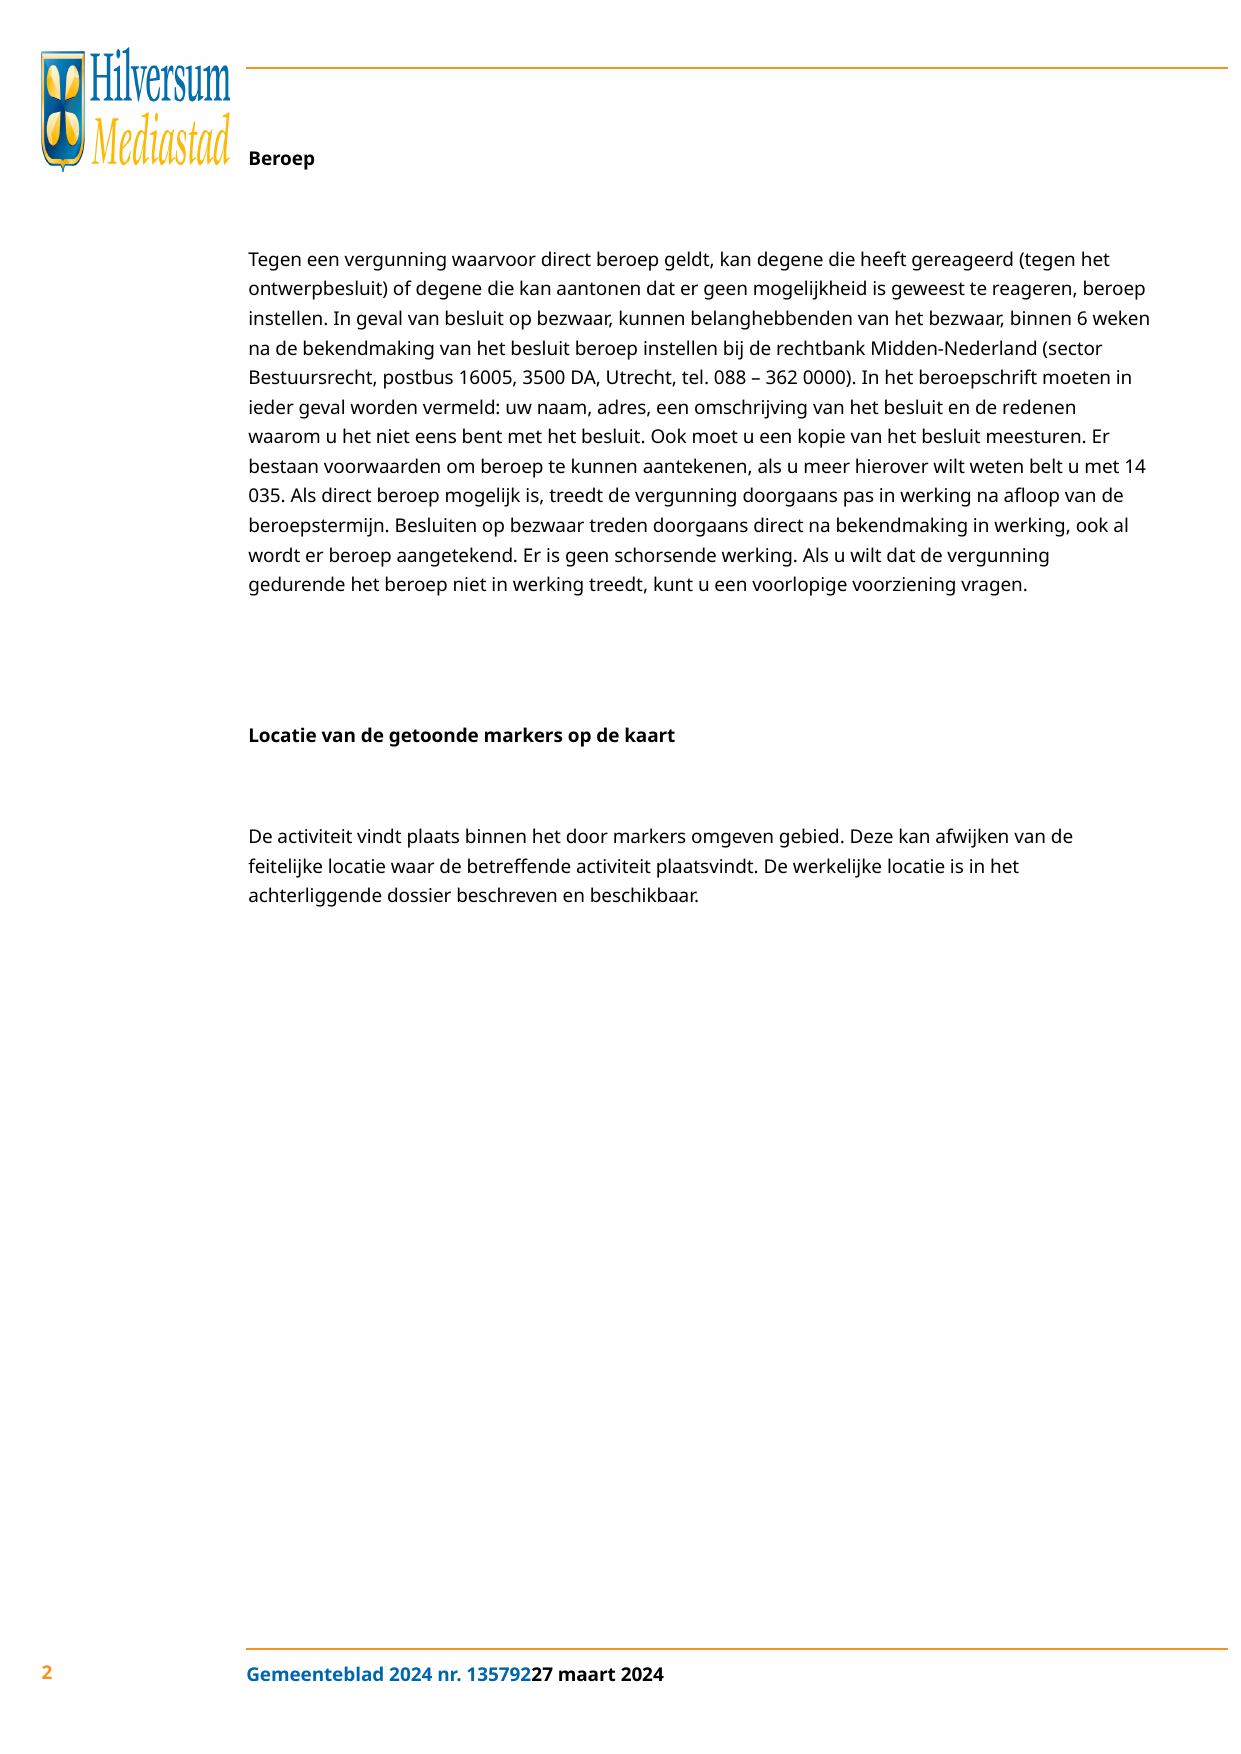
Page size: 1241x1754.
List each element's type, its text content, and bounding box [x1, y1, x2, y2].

text Locatie van de getoonde markers op de kaart [248, 723, 1152, 748]
text Tegen een vergunning waarvoor direct beroep geldt, kan degene die heeft gereageerd (tegen het ontwerpbesluit) of degene die kan aantonen dat er geen mogelijkheid is geweest te reageren, beroep instellen. In geval van besluit op bezwaar, kunnen belanghebbenden van het bezwaar, binnen 6 weken na de bekendmaking van het besluit beroep instellen bij de rechtbank Midden-Nederland (sector Bestuursrecht, postbus 16005, 3500 DA, Utrecht, tel. 088 – 362 0000). In het beroepschrift moeten in ieder geval worden vermeld: uw naam, adres, een omschrijving van het besluit en de redenen waarom u het niet eens bent met het besluit. Ook moet u een kopie van het besluit meesturen. Er bestaan voorwaarden om beroep te kunnen aantekenen, als u meer hierover wilt weten belt u met 14 035. Als direct beroep mogelijk is, treedt de vergunning doorgaans pas in werking na afloop van de beroepstermijn. Besluiten op bezwaar treden doorgaans direct na bekendmaking in werking, ook al wordt er beroep aangetekend. Er is geen schorsende werking. Als u wilt dat de vergunning gedurende het beroep niet in werking treedt, kunt u een voorlopige voorziening vragen. [248, 246, 1152, 597]
text De activiteit vindt plaats binnen het door markers omgeven gebied. Deze kan afwijken van de feitelijke locatie waar de betreffende activiteit plaatsvindt. De werkelijke locatie is in het achterliggende dossier beschreven en beschikbaar. [248, 823, 1152, 908]
text Beroep [248, 145, 1152, 171]
picture [41, 47, 231, 172]
